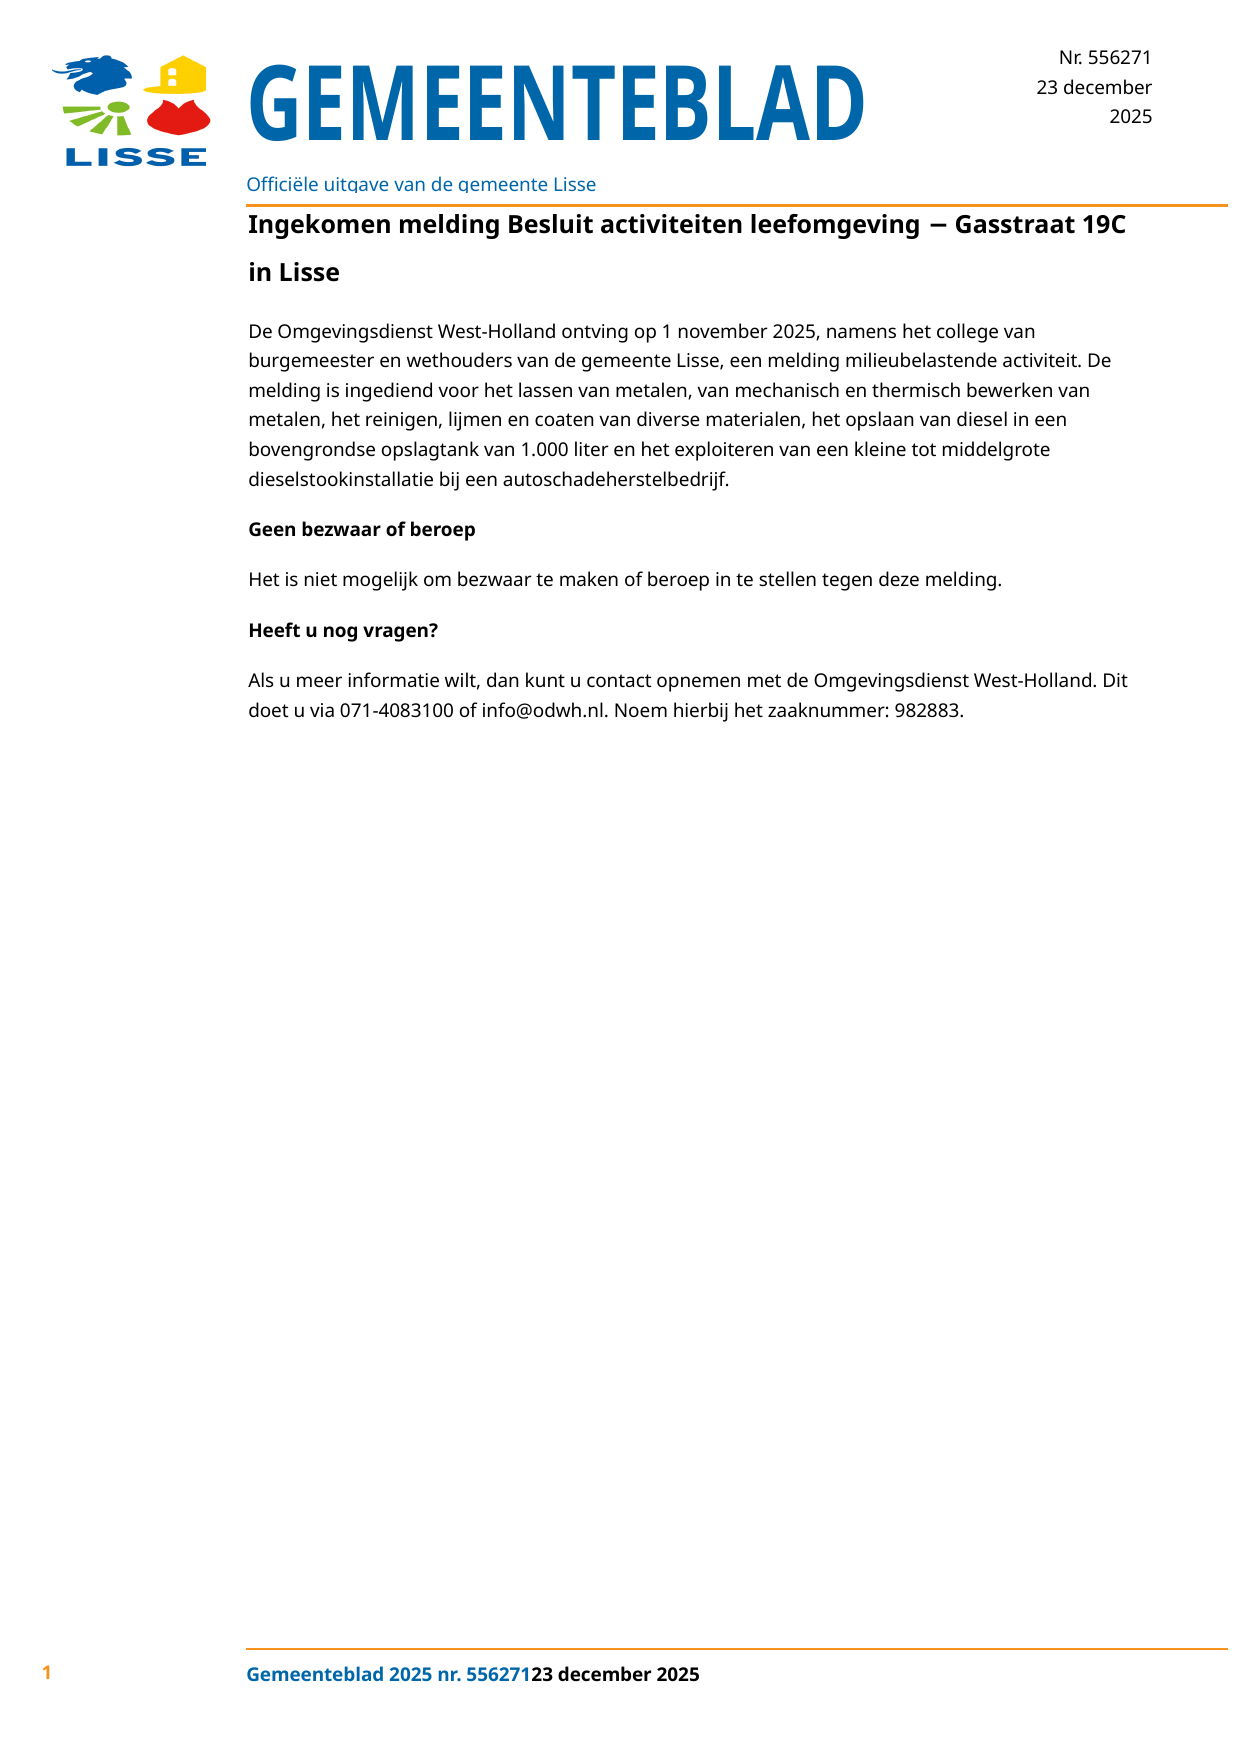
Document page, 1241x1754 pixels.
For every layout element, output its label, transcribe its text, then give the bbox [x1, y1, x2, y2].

text Als u meer informatie wilt, dan kunt u contact opnemen met de Omgevingsdienst West-Holland. Dit doet u via 071‑4083100 of info@odwh.nl. Noem hierbij het zaaknummer: 982883. [248, 667, 1152, 723]
text Geen bezwaar of beroep [248, 516, 1152, 542]
picture [41, 47, 231, 172]
text De Omgevingsdienst West-Holland ontving op 1 november 2025, namens het college van burgemeester en wethouders van de gemeente Lisse, een melding milieubelastende activiteit. De melding is ingediend voor het lassen van metalen, van mechanisch en thermisch bewerken van metalen, het reinigen, lijmen en coaten van diverse materialen, het opslaan van diesel in een bovengrondse opslagtank van 1.000 liter en het exploiteren van een kleine tot middelgrote dieselstookinstallatie bij een autoschadeherstelbedrijf. [248, 318, 1152, 492]
text Het is niet mogelijk om bezwaar te maken of beroep in te stellen tegen deze melding. [248, 567, 1152, 592]
text Ingekomen melding Besluit activiteiten leefomgeving − Gasstraat 19C in Lisse [248, 207, 1152, 288]
text Heeft u nog vragen? [248, 617, 1152, 643]
